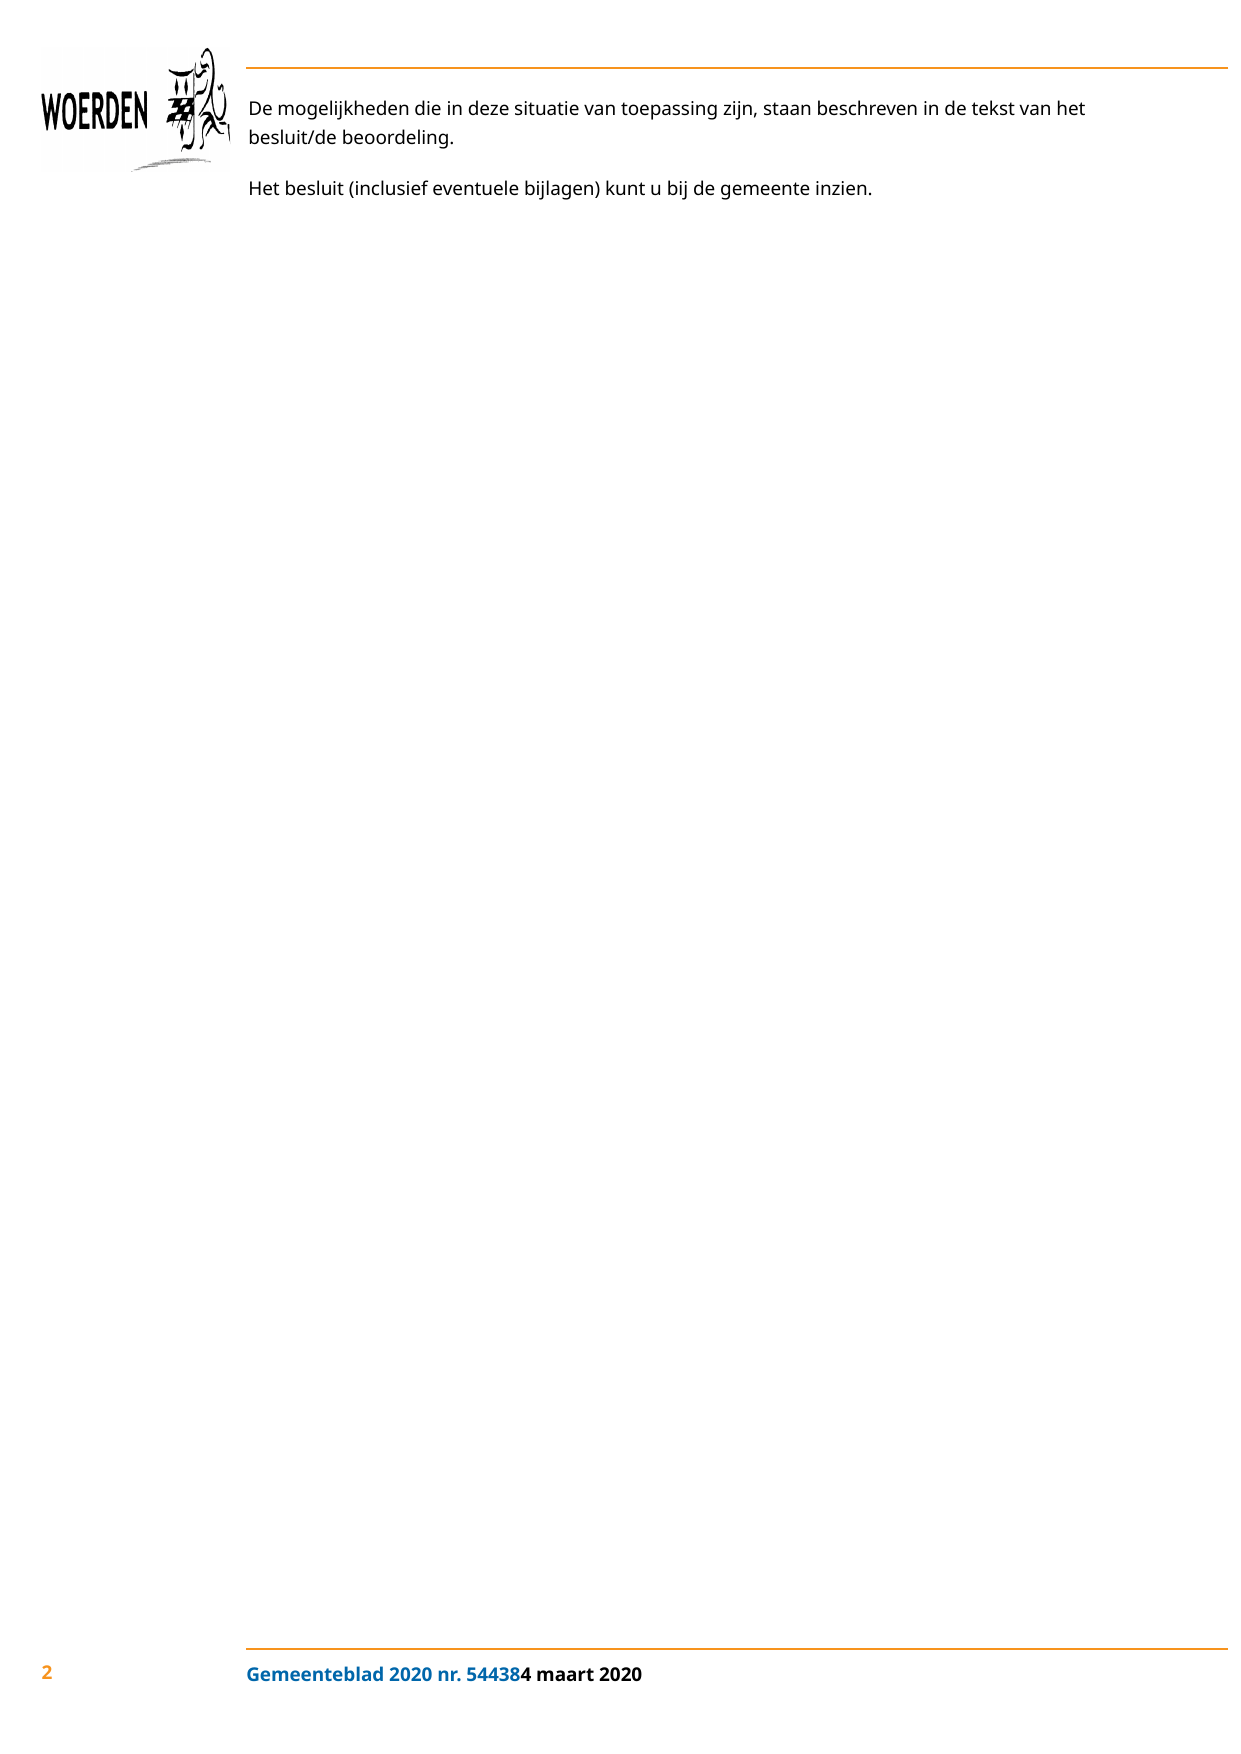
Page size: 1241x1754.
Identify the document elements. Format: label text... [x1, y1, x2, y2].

picture [41, 47, 231, 172]
text De mogelijkheden die in deze situatie van toepassing zijn, staan beschreven in de tekst van het besluit/de beoordeling. [248, 95, 1152, 150]
text Het besluit (inclusief eventuele bijlagen) kunt u bij de gemeente inzien. [248, 175, 1152, 201]
